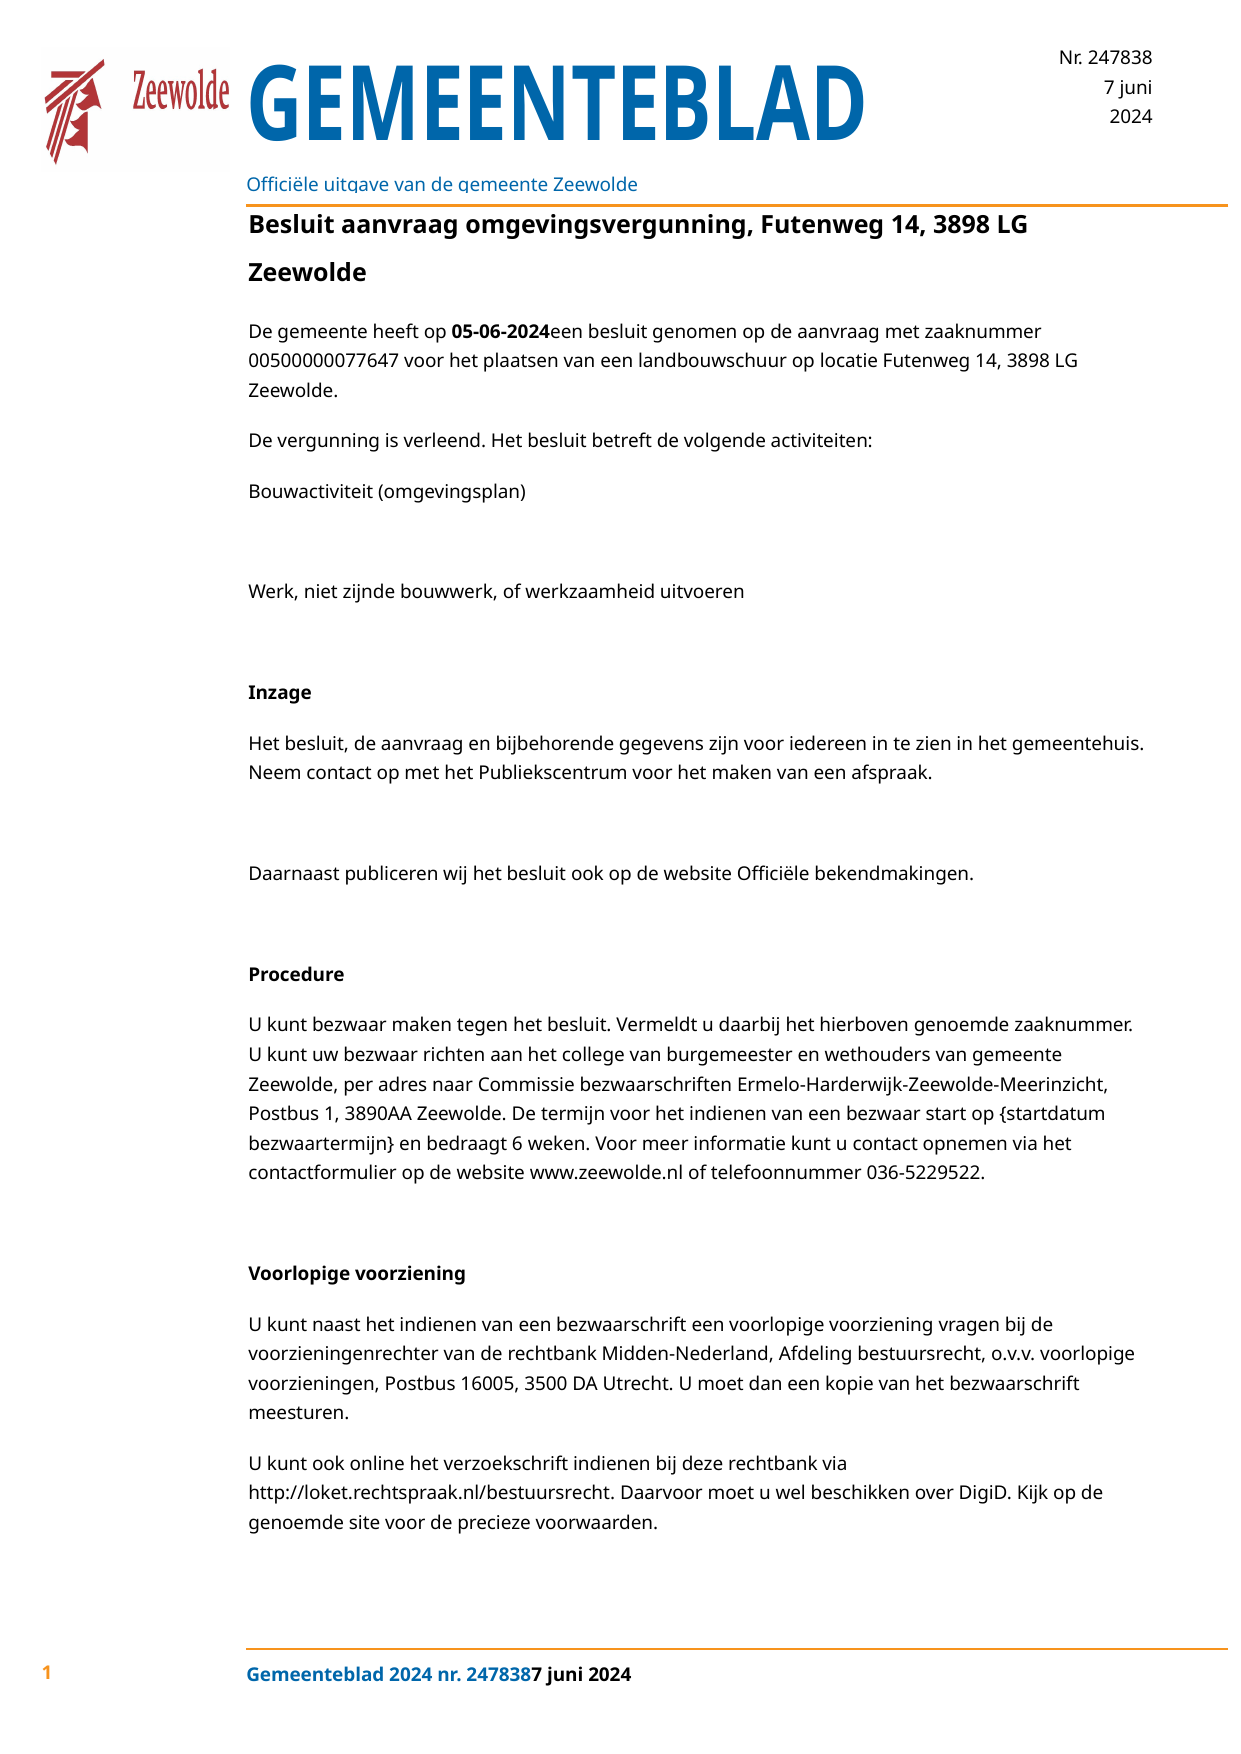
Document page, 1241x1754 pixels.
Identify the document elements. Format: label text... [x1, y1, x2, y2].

text U kunt ook online het verzoekschrift indienen bij deze rechtbank via http://loket.rechtspraak.nl/bestuursrecht. Daarvoor moet u wel beschikken over DigiD. Kijk op de genoemde site voor de precieze voorwaarden. [248, 1450, 1152, 1535]
text Het besluit, de aanvraag en bijbehorende gegevens zijn voor iedereen in te zien in het gemeentehuis. Neem contact op met het Publiekscentrum voor het maken van een afspraak. [248, 730, 1152, 785]
text Bouwactiviteit (omgevingsplan) [248, 478, 1152, 504]
text De vergunning is verleend. Het besluit betreft de volgende activiteiten: [248, 427, 1152, 453]
text Inzage [248, 679, 1152, 705]
text Voorlopige voorziening [248, 1260, 1152, 1286]
text Daarnaast publiceren wij het besluit ook op de website Officiële bekendmakingen. [248, 860, 1152, 886]
text Besluit aanvraag omgevingsvergunning, Futenweg 14, 3898 LG Zeewolde [248, 207, 1152, 288]
text De gemeente heeft op 05-06-2024een besluit genomen op de aanvraag met zaaknummer 00500000077647 voor het plaatsen van een landbouwschuur op locatie Futenweg 14, 3898 LG Zeewolde. [248, 318, 1152, 403]
text U kunt bezwaar maken tegen het besluit. Vermeldt u daarbij het hierboven genoemde zaaknummer. U kunt uw bezwaar richten aan het college van burgemeester en wethouders van gemeente Zeewolde, per adres naar Commissie bezwaarschriften Ermelo-Harderwijk-Zeewolde-Meerinzicht, Postbus 1, 3890AA Zeewolde. De termijn voor het indienen van een bezwaar start op {startdatum bezwaartermijn} en bedraagt 6 weken. Voor meer informatie kunt u contact opnemen via het contactformulier op de website www.zeewolde.nl of telefoonnummer 036-5229522. [248, 1012, 1152, 1185]
text Werk, niet zijnde bouwwerk, of werkzaamheid uitvoeren [248, 579, 1152, 604]
picture [41, 47, 231, 172]
text U kunt naast het indienen van een bezwaarschrift een voorlopige voorziening vragen bij de voorzieningenrechter van de rechtbank Midden-Nederland, Afdeling bestuursrecht, o.v.v. voorlopige voorzieningen, Postbus 16005, 3500 DA Utrecht. U moet dan een kopie van het bezwaarschrift meesturen. [248, 1311, 1152, 1425]
text Procedure [248, 961, 1152, 987]
